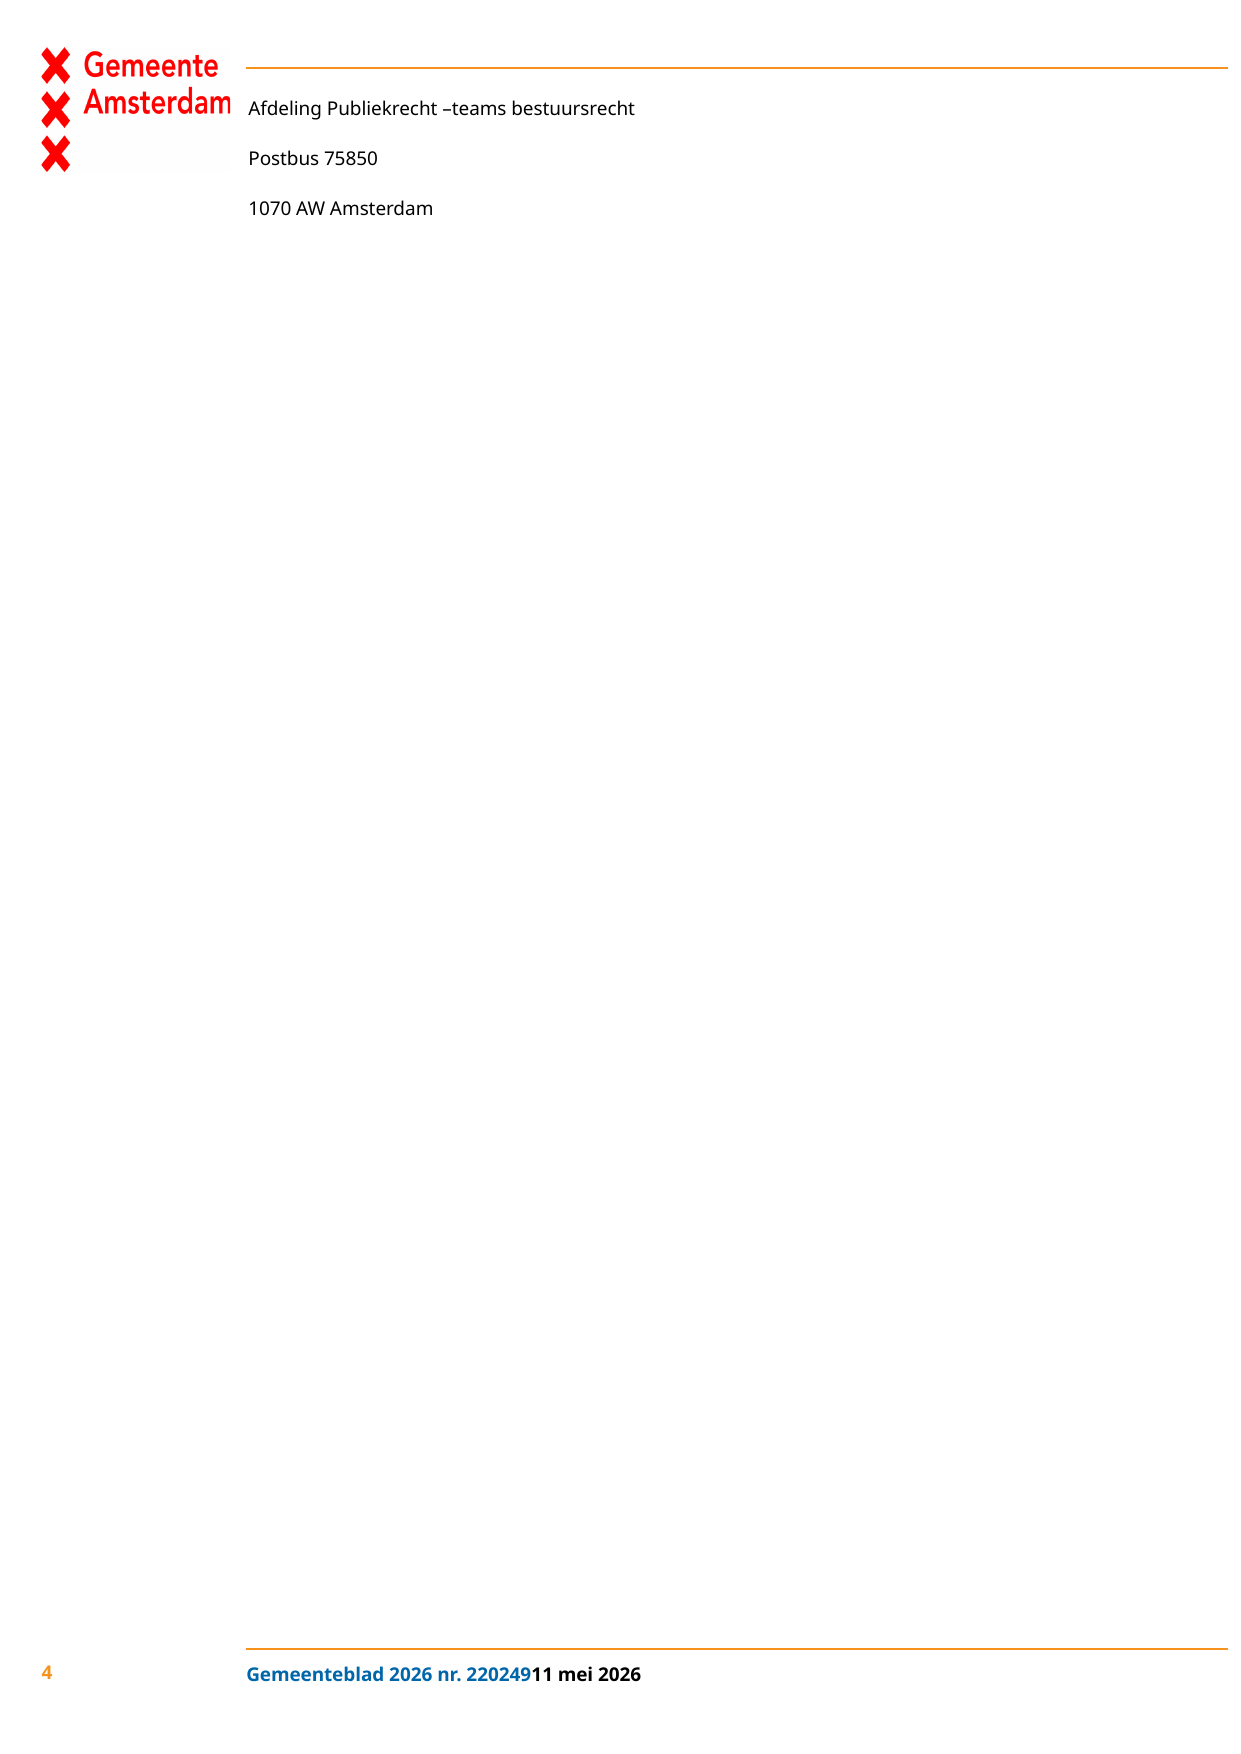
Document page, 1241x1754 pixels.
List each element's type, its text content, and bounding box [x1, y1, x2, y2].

text Afdeling Publiekrecht –teams bestuursrecht [248, 95, 1152, 121]
text Postbus 75850 [248, 145, 1152, 171]
picture [41, 47, 231, 172]
text 1070 AW Amsterdam [248, 196, 1152, 221]
